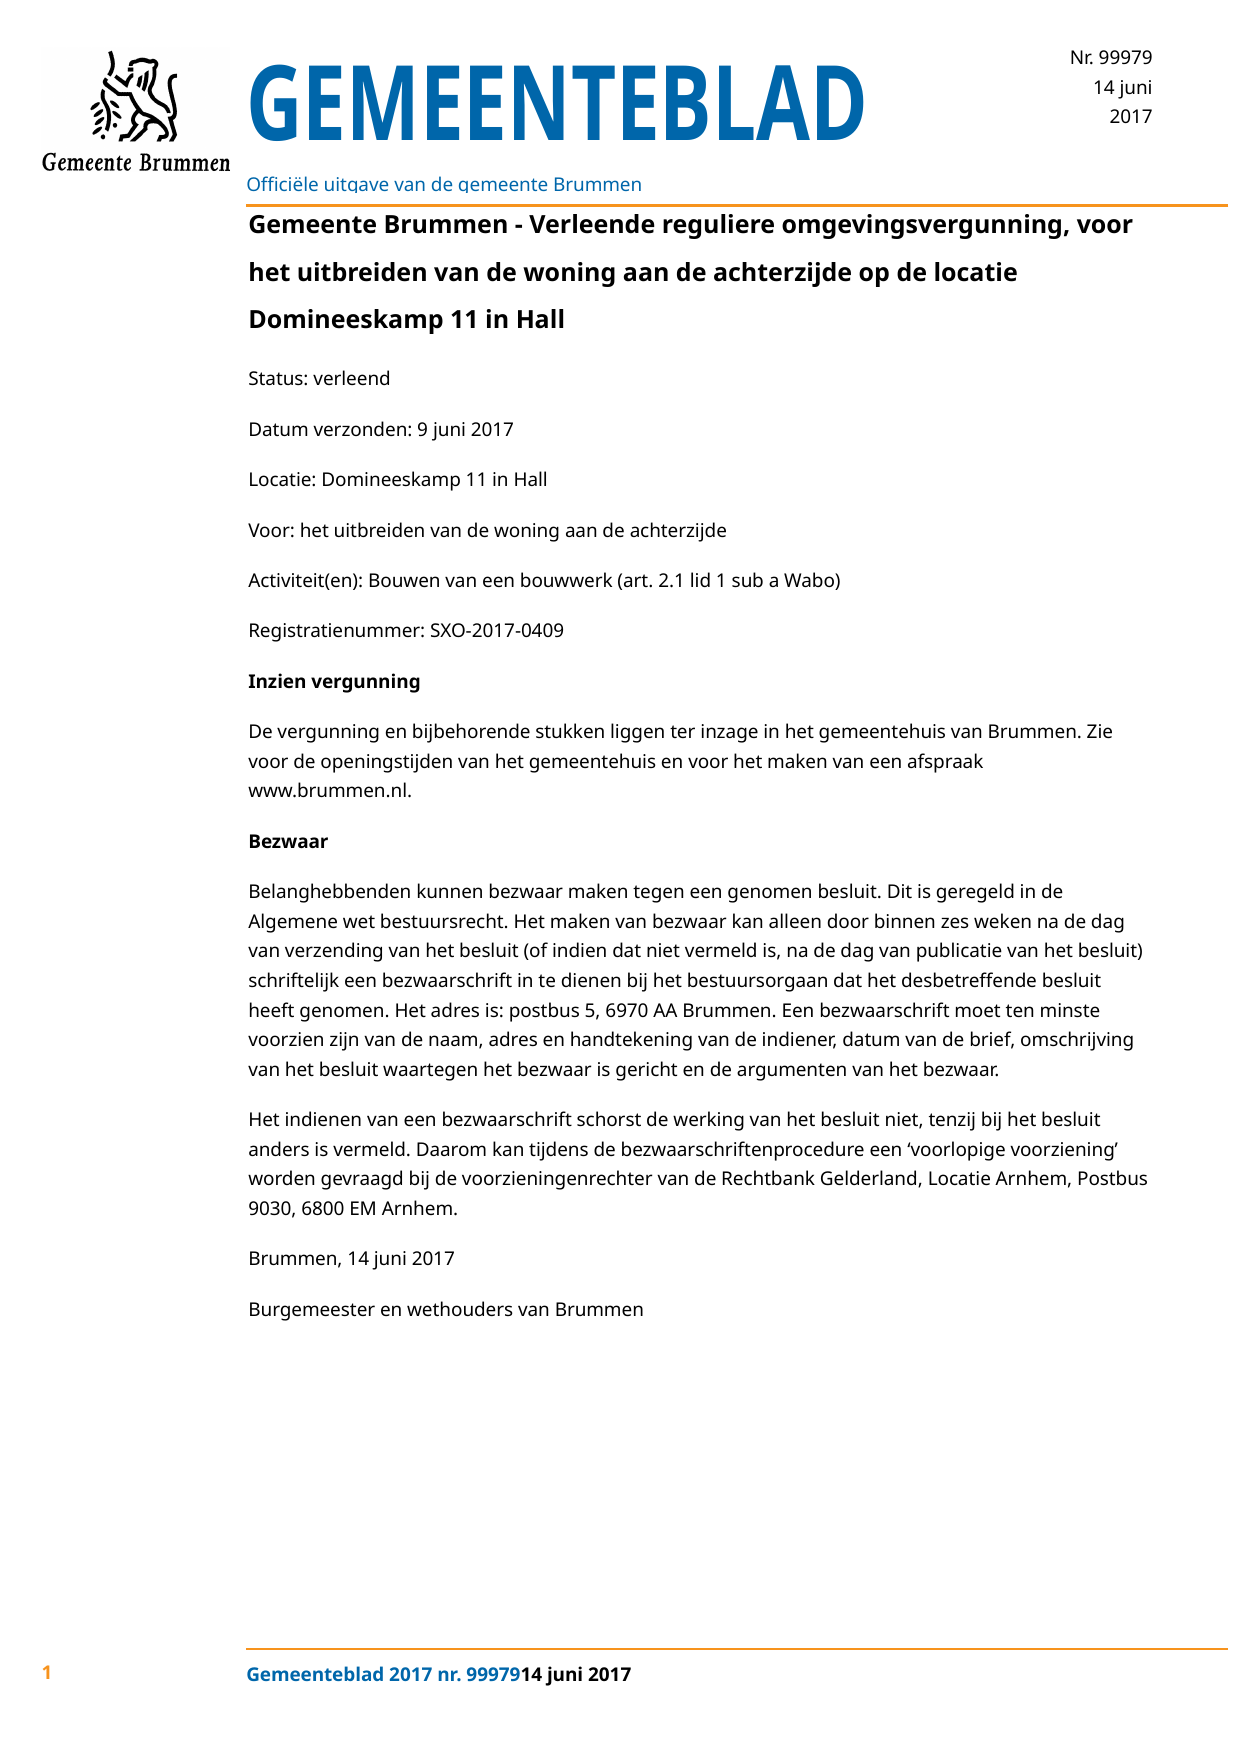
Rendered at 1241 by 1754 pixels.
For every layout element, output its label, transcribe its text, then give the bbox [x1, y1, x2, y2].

text Belanghebbenden kunnen bezwaar maken tegen een genomen besluit. Dit is geregeld in de Algemene wet bestuursrecht. Het maken van bezwaar kan alleen door binnen zes weken na de dag van verzending van het besluit (of indien dat niet vermeld is, na de dag van publicatie van het besluit) schriftelijk een bezwaarschrift in te dienen bij het bestuursorgaan dat het desbetreffende besluit heeft genomen. Het adres is: postbus 5, 6970 AA Brummen. Een bezwaarschrift moet ten minste voorzien zijn van de naam, adres en handtekening van de indiener, datum van de brief, omschrijving van het besluit waartegen het bezwaar is gericht en de argumenten van het bezwaar. [248, 878, 1152, 1082]
text Voor: het uitbreiden van de woning aan de achterzijde [248, 517, 1152, 542]
text Burgemeester en wethouders van Brummen [248, 1296, 1152, 1322]
text Activiteit(en): Bouwen van een bouwwerk (art. 2.1 lid 1 sub a Wabo) [248, 567, 1152, 593]
text De vergunning en bijbehorende stukken liggen ter inzage in het gemeentehuis van Brummen. Zie voor de openingstijden van het gemeentehuis en voor het maken van een afspraak www.brummen.nl. [248, 718, 1152, 803]
text Locatie: Domineeskamp 11 in Hall [248, 466, 1152, 492]
text Registratienummer: SXO-2017-0409 [248, 618, 1152, 643]
text Datum verzonden: 9 juni 2017 [248, 416, 1152, 442]
text Gemeente Brummen - Verleende reguliere omgevingsvergunning, voor het uitbreiden van de woning aan de achterzijde op de locatie Domineeskamp 11 in Hall [248, 207, 1152, 336]
picture [41, 47, 231, 172]
text Status: verleend [248, 366, 1152, 391]
text Bezwaar [248, 828, 1152, 854]
text Inzien vergunning [248, 668, 1152, 694]
text Brummen, 14 juni 2017 [248, 1246, 1152, 1271]
text Het indienen van een bezwaarschrift schorst de werking van het besluit niet, tenzij bij het besluit anders is vermeld. Daarom kan tijdens de bezwaarschriftenprocedure een ‘voorlopige voorziening’ worden gevraagd bij de voorzieningenrechter van de Rechtbank Gelderland, Locatie Arnhem, Postbus 9030, 6800 EM Arnhem. [248, 1106, 1152, 1221]
